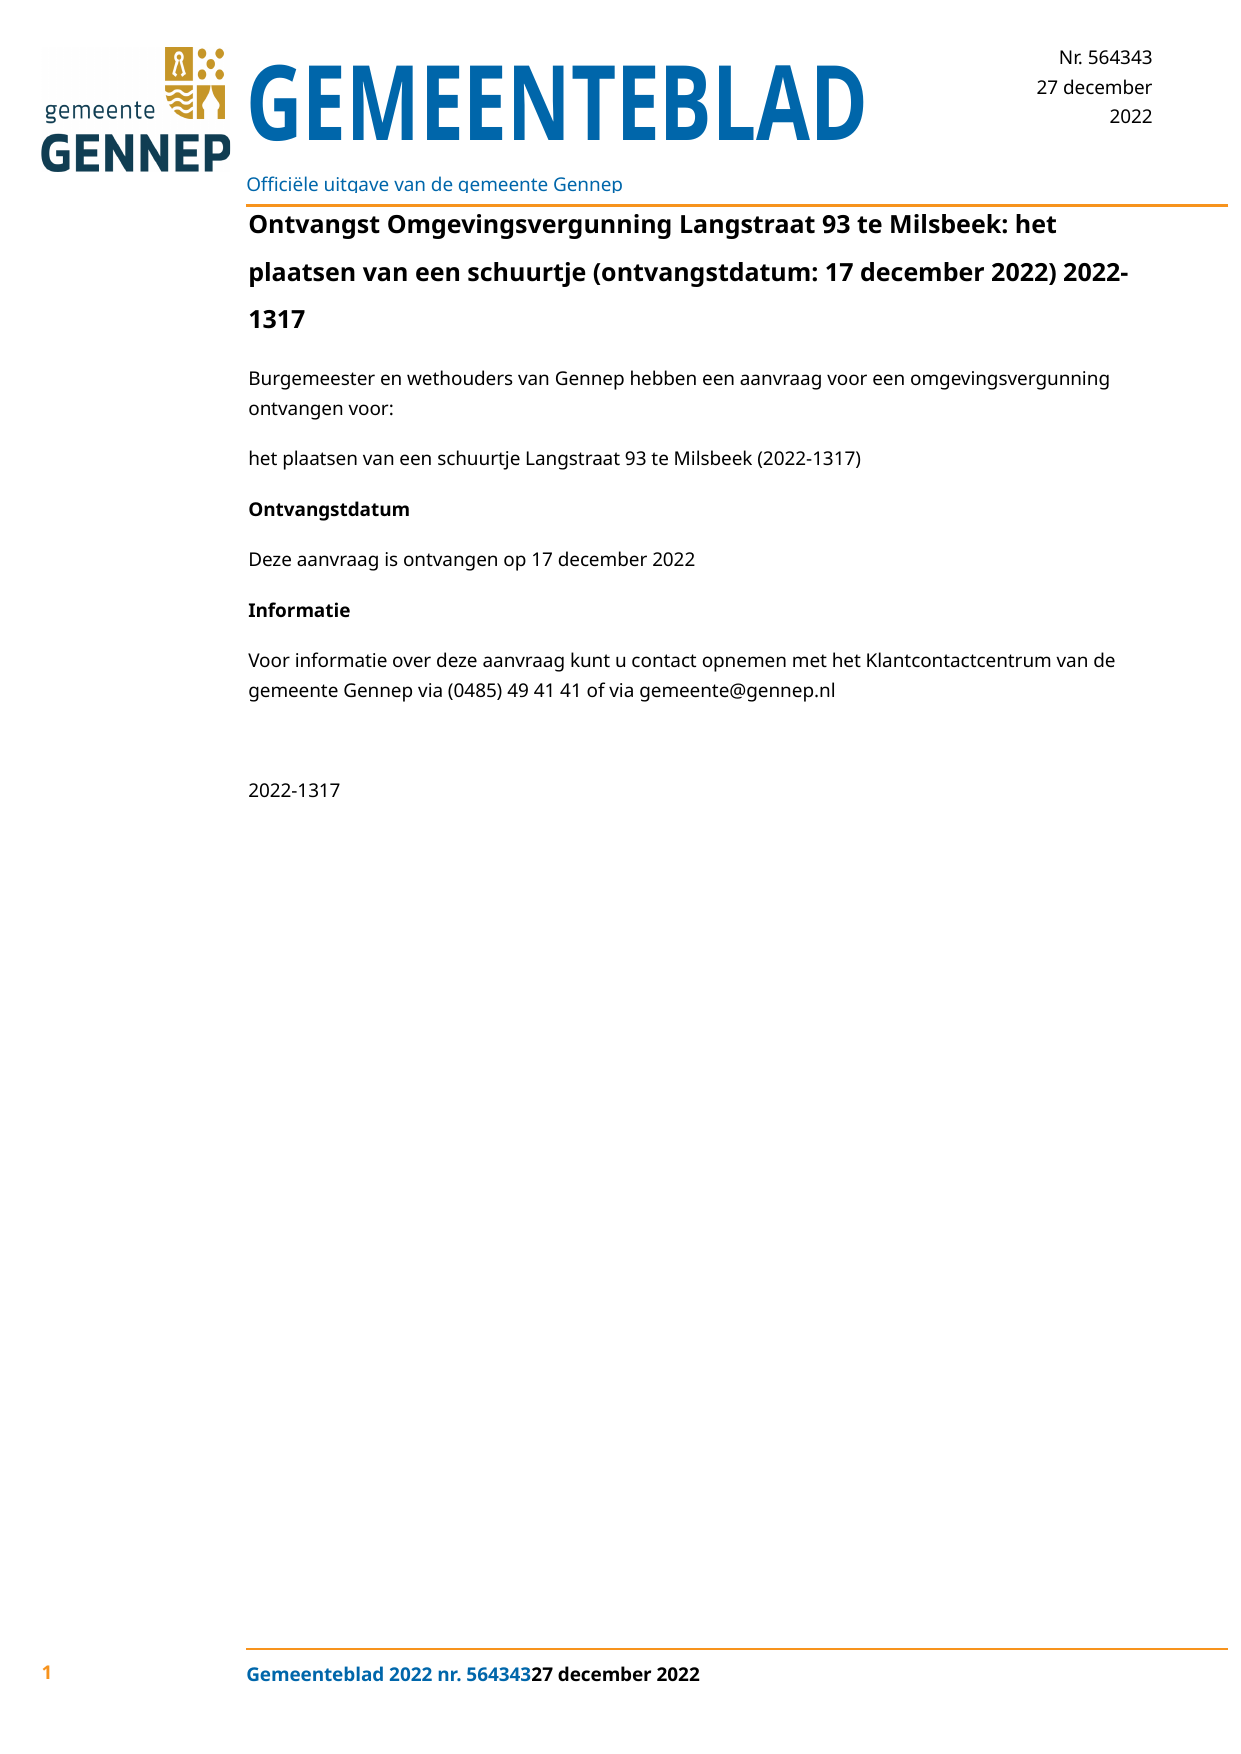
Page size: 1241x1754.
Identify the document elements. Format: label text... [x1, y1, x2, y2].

text Voor informatie over deze aanvraag kunt u contact opnemen met het Klantcontactcentrum van de gemeente Gennep via (0485) 49 41 41 of via gemeente@gennep.nl [248, 647, 1152, 702]
text Ontvangst Omgevingsvergunning Langstraat 93 te Milsbeek: het plaatsen van een schuurtje (ontvangstdatum: 17 december 2022) 2022-1317 [248, 207, 1152, 336]
text Informatie [248, 597, 1152, 622]
text het plaatsen van een schuurtje Langstraat 93 te Milsbeek (2022-1317) [248, 446, 1152, 471]
text Ontvangstdatum [248, 496, 1152, 522]
text 2022-1317 [248, 778, 1152, 803]
text Deze aanvraag is ontvangen op 17 december 2022 [248, 546, 1152, 572]
picture [41, 47, 231, 172]
text Burgemeester en wethouders van Gennep hebben een aanvraag voor een omgevingsvergunning ontvangen voor: [248, 366, 1152, 421]
